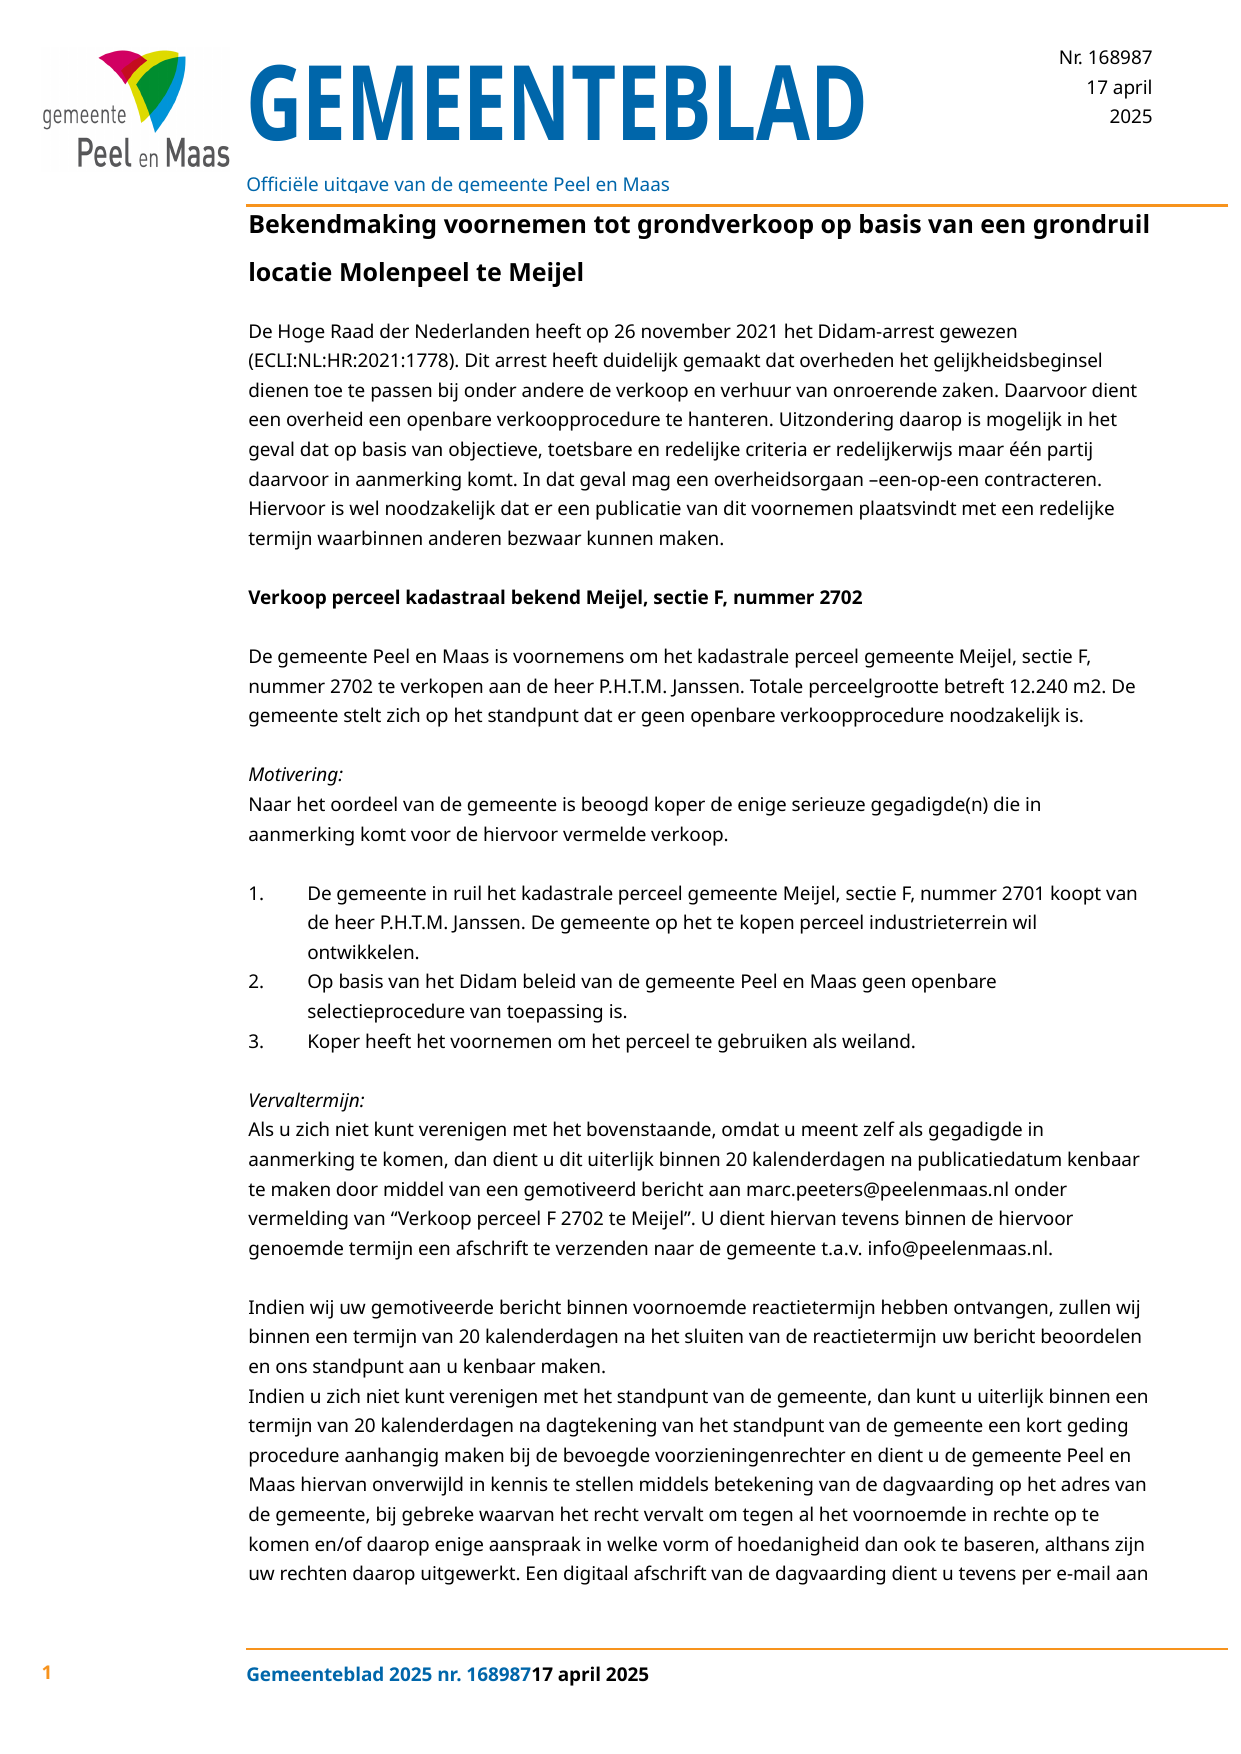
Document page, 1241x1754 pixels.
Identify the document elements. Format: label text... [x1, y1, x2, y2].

text Motivering: [248, 762, 1152, 787]
text De Hoge Raad der Nederlanden heeft op 26 november 2021 het Didam-arrest gewezen (ECLI:NL:HR:2021:1778). Dit arrest heeft duidelijk gemaakt dat overheden het gelijkheidsbeginsel dienen toe te passen bij onder andere de verkoop en verhuur van onroerende zaken. Daarvoor dient een overheid een openbare verkoopprocedure te hanteren. Uitzondering daarop is mogelijk in het geval dat op basis van objectieve, toetsbare en redelijke criteria er redelijkerwijs maar één partij daarvoor in aanmerking komt. In dat geval mag een overheidsorgaan –een-op-een contracteren. Hiervoor is wel noodzakelijk dat er een publicatie van dit voornemen plaatsvindt met een redelijke termijn waarbinnen anderen bezwaar kunnen maken. [248, 318, 1152, 551]
text Naar het oordeel van de gemeente is beoogd koper de enige serieuze gegadigde(n) die in aanmerking komt voor de hiervoor vermelde verkoop. [248, 791, 1152, 847]
text Indien wij uw gemotiveerde bericht binnen voornoemde reactietermijn hebben ontvangen, zullen wij binnen een termijn van 20 kalenderdagen na het sluiten van de reactietermijn uw bericht beoordelen en ons standpunt aan u kenbaar maken. [248, 1294, 1152, 1379]
list Op basis van het Didam beleid van de gemeente Peel en Maas geen openbare selectieprocedure van toepassing is. [248, 969, 1152, 1024]
text Indien u zich niet kunt verenigen met het standpunt van de gemeente, dan kunt u uiterlijk binnen een termijn van 20 kalenderdagen na dagtekening van het standpunt van de gemeente een kort geding procedure aanhangig maken bij de bevoegde voorzieningenrechter en dient u de gemeente Peel en Maas hiervan onverwijld in kennis te stellen middels betekening van de dagvaarding op het adres van de gemeente, bij gebreke waarvan het recht vervalt om tegen al het voornoemde in rechte op te komen en/of daarop enige aanspraak in welke vorm of hoedanigheid dan ook te baseren, althans zijn uw rechten daarop uitgewerkt. Een digitaal afschrift van de dagvaarding dient u tevens per e-mail aan [248, 1383, 1152, 1586]
text Verkoop perceel kadastraal bekend Meijel, sectie F, nummer 2702 [248, 584, 1152, 610]
list De gemeente in ruil het kadastrale perceel gemeente Meijel, sectie F, nummer 2701 koopt van de heer P.H.T.M. Janssen. De gemeente op het te kopen perceel industrieterrein wil ontwikkelen. [248, 880, 1152, 965]
text Vervaltermijn: [248, 1087, 1152, 1113]
text Als u zich niet kunt verenigen met het bovenstaande, omdat u meent zelf als gegadigde in aanmerking te komen, dan dient u dit uiterlijk binnen 20 kalenderdagen na publicatiedatum kenbaar te maken door middel van een gemotiveerd bericht aan marc.peeters@peelenmaas.nl onder vermelding van “Verkoop perceel F 2702 te Meijel”. U dient hiervan tevens binnen de hiervoor genoemde termijn een afschrift te verzenden naar de gemeente t.a.v. info@peelenmaas.nl. [248, 1117, 1152, 1261]
text Bekendmaking voornemen tot grondverkoop op basis van een grondruil locatie Molenpeel te Meijel [248, 207, 1152, 288]
list Koper heeft het voornemen om het perceel te gebruiken als weiland. [248, 1028, 1152, 1054]
picture [41, 47, 231, 172]
text De gemeente Peel en Maas is voornemens om het kadastrale perceel gemeente Meijel, sectie F, nummer 2702 te verkopen aan de heer P.H.T.M. Janssen. Totale perceelgrootte betreft 12.240 m2. De gemeente stelt zich op het standpunt dat er geen openbare verkoopprocedure noodzakelijk is. [248, 643, 1152, 728]
